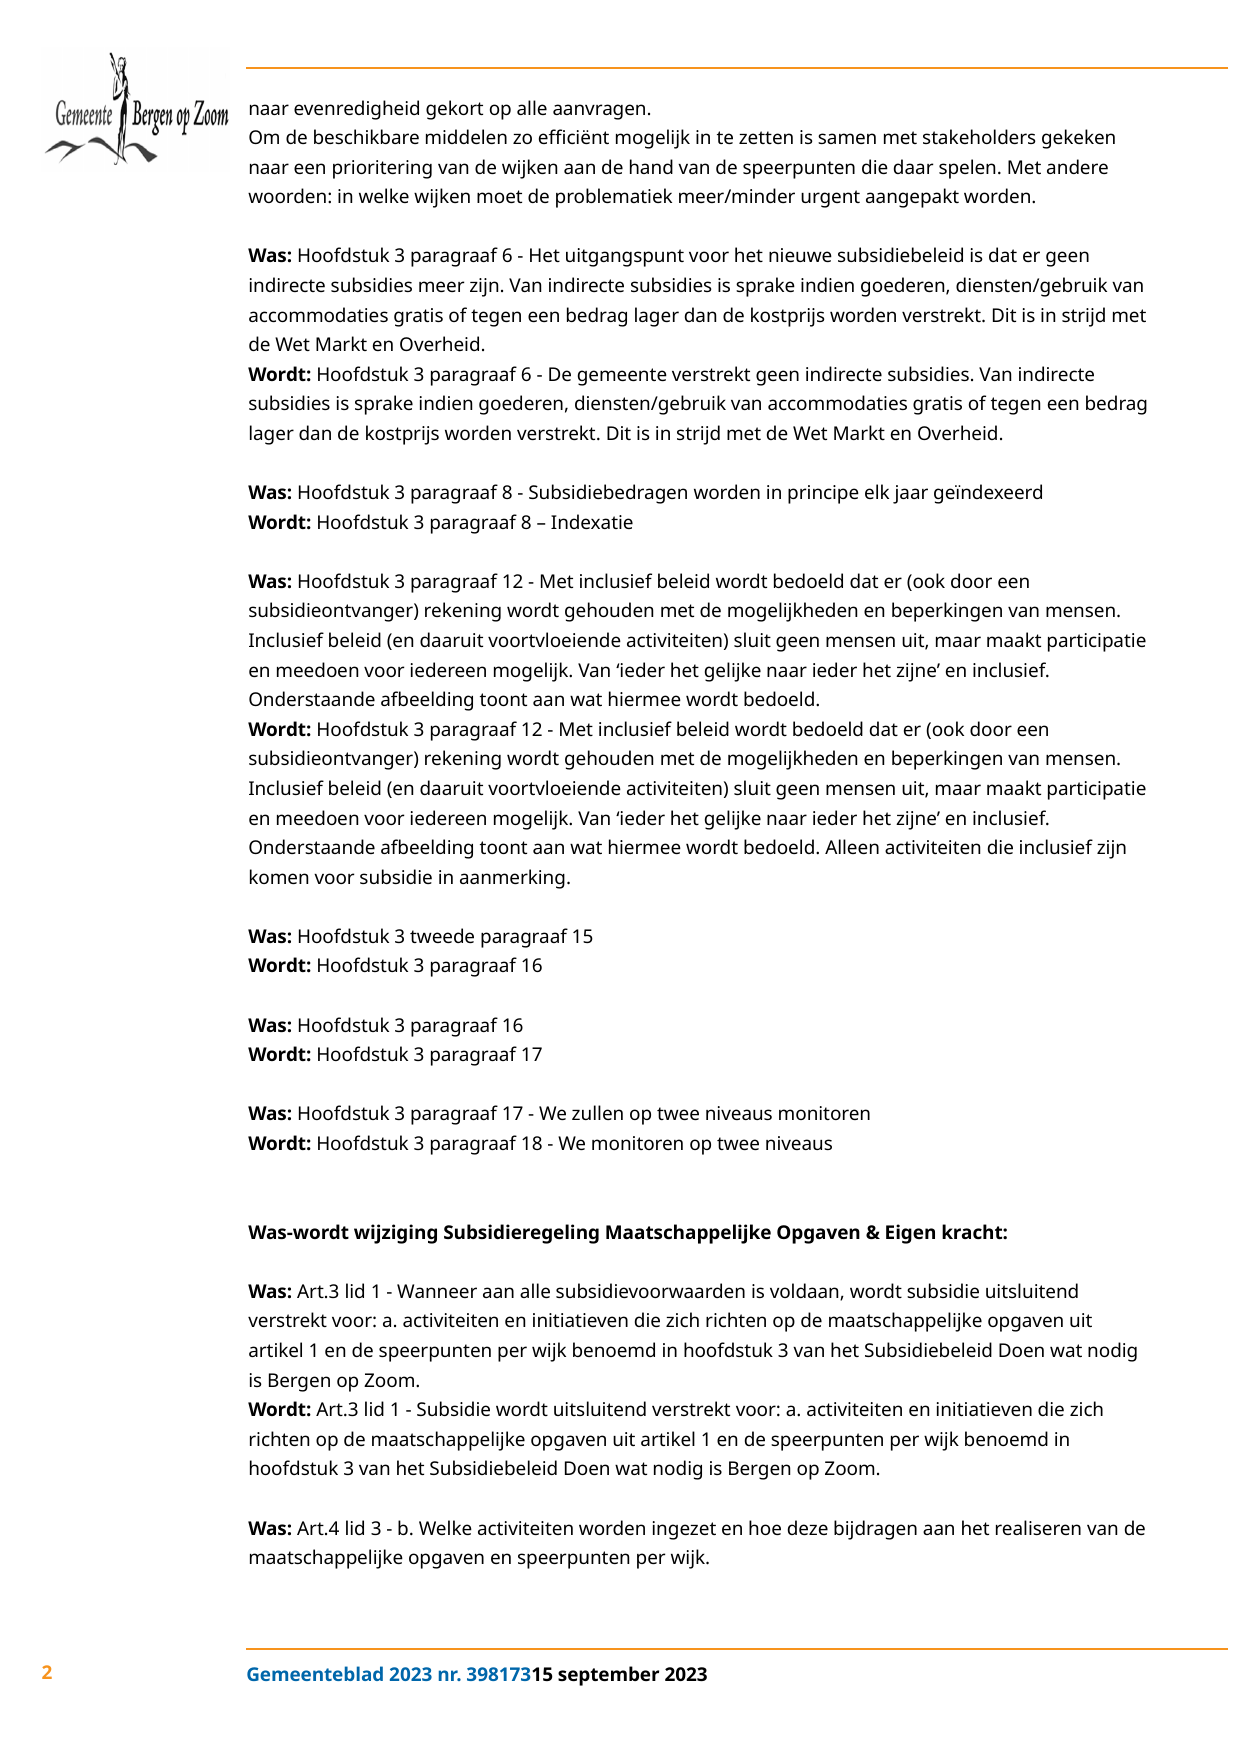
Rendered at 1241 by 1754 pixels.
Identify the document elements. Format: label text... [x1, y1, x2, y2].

text Wordt: Hoofdstuk 3 paragraaf 16 [248, 953, 1152, 978]
text Wordt: Art.3 lid 1 - Subsidie wordt uitsluitend verstrekt voor: a. activiteiten en initiatieven die zich richten op de maatschappelijke opgaven uit artikel 1 en de speerpunten per wijk benoemd in hoofdstuk 3 van het Subsidiebeleid Doen wat nodig is Bergen op Zoom. [248, 1396, 1152, 1481]
text Was: Hoofdstuk 3 tweede paragraaf 15 [248, 923, 1152, 949]
text Wordt: Hoofdstuk 3 paragraaf 17 [248, 1041, 1152, 1067]
text Wordt: Hoofdstuk 3 paragraaf 6 - De gemeente verstrekt geen indirecte subsidies. Van indirecte subsidies is sprake indien goederen, diensten/gebruik van accommodaties gratis of tegen een bedrag lager dan de kostprijs worden verstrekt. Dit is in strijd met de Wet Markt en Overheid. [248, 361, 1152, 446]
picture [41, 47, 231, 172]
text Wordt: Hoofdstuk 3 paragraaf 18 - We monitoren op twee niveaus [248, 1130, 1152, 1156]
text Was: Hoofdstuk 3 paragraaf 16 [248, 1012, 1152, 1038]
text Was: Hoofdstuk 3 paragraaf 12 - Met inclusief beleid wordt bedoeld dat er (ook door een subsidieontvanger) rekening wordt gehouden met de mogelijkheden en beperkingen van mensen. Inclusief beleid (en daaruit voortvloeiende activiteiten) sluit geen mensen uit, maar maakt participatie en meedoen voor iedereen mogelijk. Van ‘ieder het gelijke naar ieder het zijne’ en inclusief. Onderstaande afbeelding toont aan wat hiermee wordt bedoeld. [248, 568, 1152, 712]
text Was: Hoofdstuk 3 paragraaf 17 - We zullen op twee niveaus monitoren [248, 1101, 1152, 1126]
text Was: Art.3 lid 1 - Wanneer aan alle subsidievoorwaarden is voldaan, wordt subsidie uitsluitend verstrekt voor: a. activiteiten en initiatieven die zich richten op de maatschappelijke opgaven uit artikel 1 en de speerpunten per wijk benoemd in hoofdstuk 3 van het Subsidiebeleid Doen wat nodig is Bergen op Zoom. [248, 1278, 1152, 1393]
text Was: Hoofdstuk 3 paragraaf 6 - Het uitgangspunt voor het nieuwe subsidiebeleid is dat er geen indirecte subsidies meer zijn. Van indirecte subsidies is sprake indien goederen, diensten/gebruik van accommodaties gratis of tegen een bedrag lager dan de kostprijs worden verstrekt. Dit is in strijd met de Wet Markt en Overheid. [248, 243, 1152, 357]
text Was: Hoofdstuk 3 paragraaf 8 - Subsidiebedragen worden in principe elk jaar geïndexeerd [248, 479, 1152, 505]
text Om de beschikbare middelen zo efficiënt mogelijk in te zetten is samen met stakeholders gekeken naar een prioritering van de wijken aan de hand van de speerpunten die daar spelen. Met andere woorden: in welke wijken moet de problematiek meer/minder urgent aangepakt worden. [248, 124, 1152, 209]
text Wordt: Hoofdstuk 3 paragraaf 12 - Met inclusief beleid wordt bedoeld dat er (ook door een subsidieontvanger) rekening wordt gehouden met de mogelijkheden en beperkingen van mensen. Inclusief beleid (en daaruit voortvloeiende activiteiten) sluit geen mensen uit, maar maakt participatie en meedoen voor iedereen mogelijk. Van ‘ieder het gelijke naar ieder het zijne’ en inclusief. Onderstaande afbeelding toont aan wat hiermee wordt bedoeld. Alleen activiteiten die inclusief zijn komen voor subsidie in aanmerking. [248, 716, 1152, 890]
text Wordt: Hoofdstuk 3 paragraaf 8 – Indexatie [248, 509, 1152, 535]
text Was: Art.4 lid 3 - b. Welke activiteiten worden ingezet en hoe deze bijdragen aan het realiseren van de maatschappelijke opgaven en speerpunten per wijk. [248, 1515, 1152, 1570]
text Was-wordt wijziging Subsidieregeling Maatschappelijke Opgaven & Eigen kracht: [248, 1219, 1152, 1245]
text naar evenredigheid gekort op alle aanvragen. [248, 95, 1152, 121]
